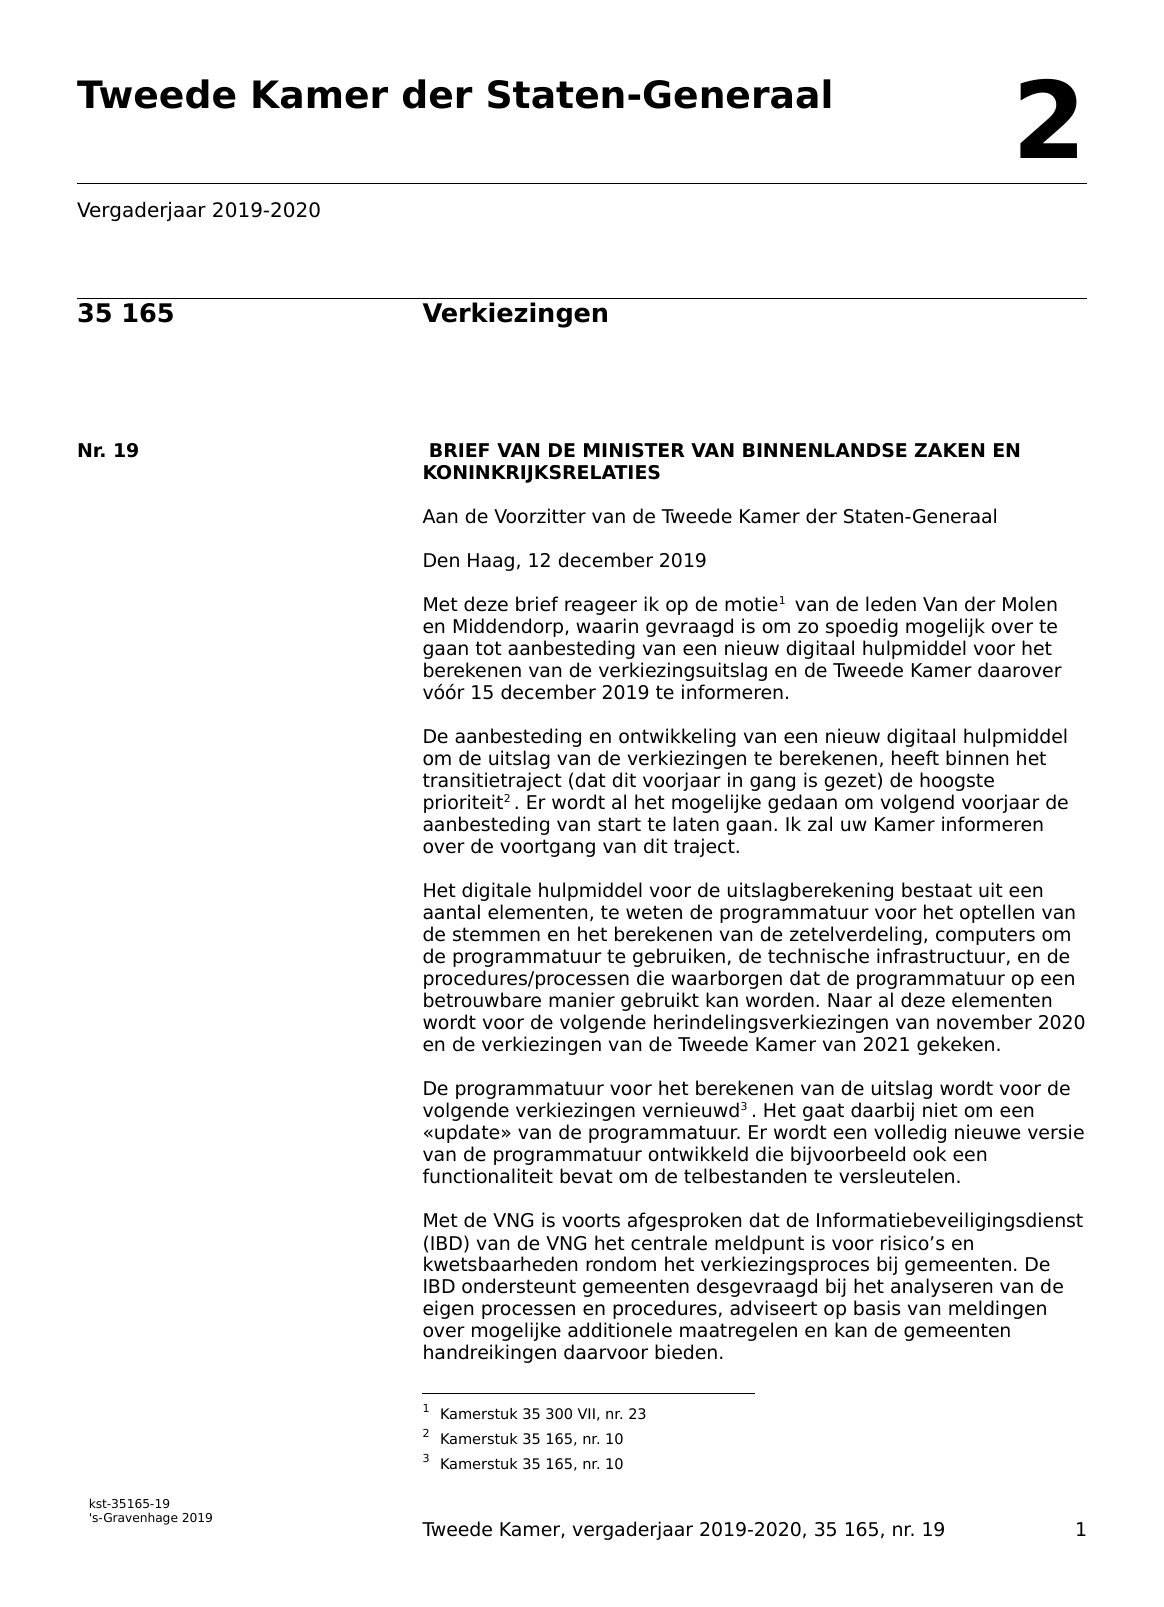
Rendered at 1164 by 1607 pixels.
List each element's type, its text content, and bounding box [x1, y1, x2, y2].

text Met deze brief reageer ik op de motie van de leden Van der Molen en Middendorp, waarin gevraagd is om zo spoedig mogelijk over te gaan tot aanbesteding van een nieuw digitaal hulpmiddel voor het berekenen van de verkiezingsuitslag en de Tweede Kamer daarover vóór 15 december 2019 te informeren. [422, 594, 1087, 704]
text kst-35165-19 [88, 1497, 323, 1511]
text Met de VNG is voorts afgesproken dat de Informatiebeveiligingsdienst (IBD) van de VNG het centrale meldpunt is voor risico’s en kwetsbaarheden rondom het verkiezingsproces bij gemeenten. De IBD ondersteunt gemeenten desgevraagd bij het analyseren van de eigen processen en procedures, adviseert op basis van meldingen over mogelijke additionele maatregelen en kan de gemeenten handreikingen daarvoor bieden. [422, 1210, 1087, 1364]
table_cell Vergaderjaar 2019-2020 [77, 184, 1087, 298]
table_header Tweede Kamer der Staten-Generaal [77, 59, 886, 183]
text 's-Gravenhage 2019 [88, 1511, 323, 1525]
text Kamerstuk 35 165, nr. 10 [422, 1427, 1087, 1449]
text Kamerstuk 35 300 VII, nr. 23 [422, 1402, 1087, 1424]
text De aanbesteding en ontwikkeling van een nieuw digitaal hulpmiddel om de uitslag van de verkiezingen te berekenen, heeft binnen het transitietraject (dat dit voorjaar in gang is gezet) de hoogste prioriteit. Er wordt al het mogelijke gedaan om volgend voorjaar de aanbesteding van start te laten gaan. Ik zal uw Kamer informeren over de voortgang van dit traject. [422, 726, 1087, 858]
text Het digitale hulpmiddel voor de uitslagberekening bestaat uit een aantal elementen, te weten de programmatuur voor het optellen van de stemmen en het berekenen van de zetelverdeling, computers om de programmatuur te gebruiken, de technische infrastructuur, en de procedures/processen die waarborgen dat de programmatuur op een betrouwbare manier gebruikt kan worden. Naar al deze elementen wordt voor de volgende herindelingsverkiezingen van november 2020 en de verkiezingen van de Tweede Kamer van 2021 gekeken. [422, 880, 1087, 1056]
text Aan de Voorzitter van de Tweede Kamer der Staten-Generaal [422, 506, 1087, 528]
subtitle 35 165 Verkiezingen [77, 299, 1087, 329]
subtitle Nr. 19 BRIEF VAN DE MINISTER VAN BINNENLANDSE ZAKEN EN KONINKRIJKSRELATIES [77, 440, 1087, 484]
table_header 2 [886, 59, 1087, 183]
text De programmatuur voor het berekenen van de uitslag wordt voor de volgende verkiezingen vernieuwd. Het gaat daarbij niet om een «update» van de programmatuur. Er wordt een volledig nieuwe versie van de programmatuur ontwikkeld die bijvoorbeeld ook een functionaliteit bevat om de telbestanden te versleutelen. [422, 1078, 1087, 1188]
text Kamerstuk 35 165, nr. 10 [422, 1452, 1087, 1474]
text Den Haag, 12 december 2019 [422, 550, 1087, 572]
